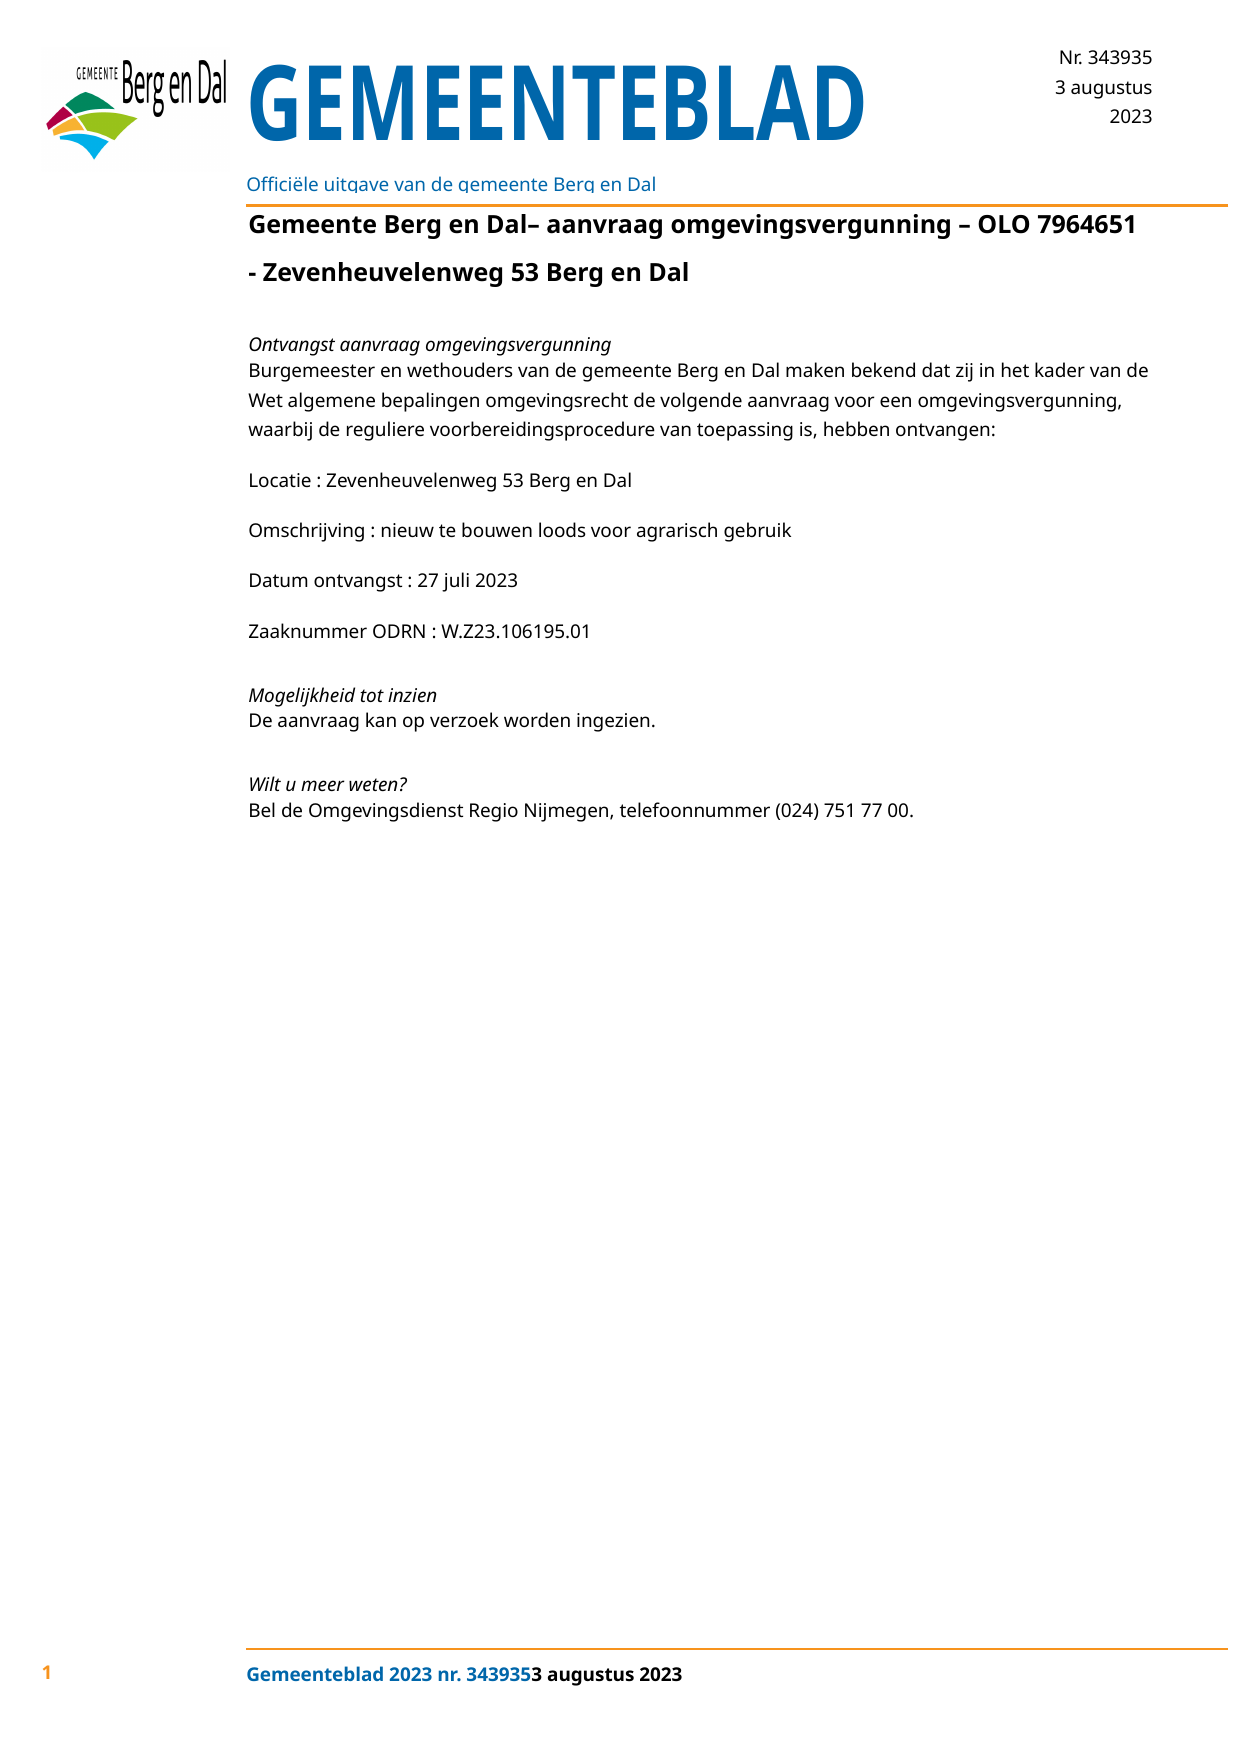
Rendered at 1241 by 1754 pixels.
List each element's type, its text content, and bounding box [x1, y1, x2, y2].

text Ontvangst aanvraag omgevingsvergunning [248, 331, 1152, 357]
text De aanvraag kan op verzoek worden ingezien. [248, 708, 1152, 733]
text Bel de Omgevingsdienst Regio Nijmegen, telefoonnummer (024) 751 77 00. [248, 797, 1152, 823]
text Mogelijkheid tot inzien [248, 682, 1152, 708]
text Datum ontvangst : 27 juli 2023 [248, 568, 1152, 593]
text Burgemeester en wethouders van de gemeente Berg en Dal maken bekend dat zij in het kader van de Wet algemene bepalingen omgevingsrecht de volgende aanvraag voor een omgevingsvergunning, waarbij de reguliere voorbereidingsprocedure van toepassing is, hebben ontvangen: [248, 357, 1152, 442]
text Wilt u meer weten? [248, 772, 1152, 797]
text Zaaknummer ODRN : W.Z23.106195.01 [248, 618, 1152, 644]
text Locatie : Zevenheuvelenweg 53 Berg en Dal [248, 467, 1152, 492]
text Gemeente Berg en Dal– aanvraag omgevingsvergunning – OLO 7964651 - Zevenheuvelenweg 53 Berg en Dal [248, 207, 1152, 288]
picture [41, 47, 231, 172]
text Omschrijving : nieuw te bouwen loods voor agrarisch gebruik [248, 517, 1152, 543]
